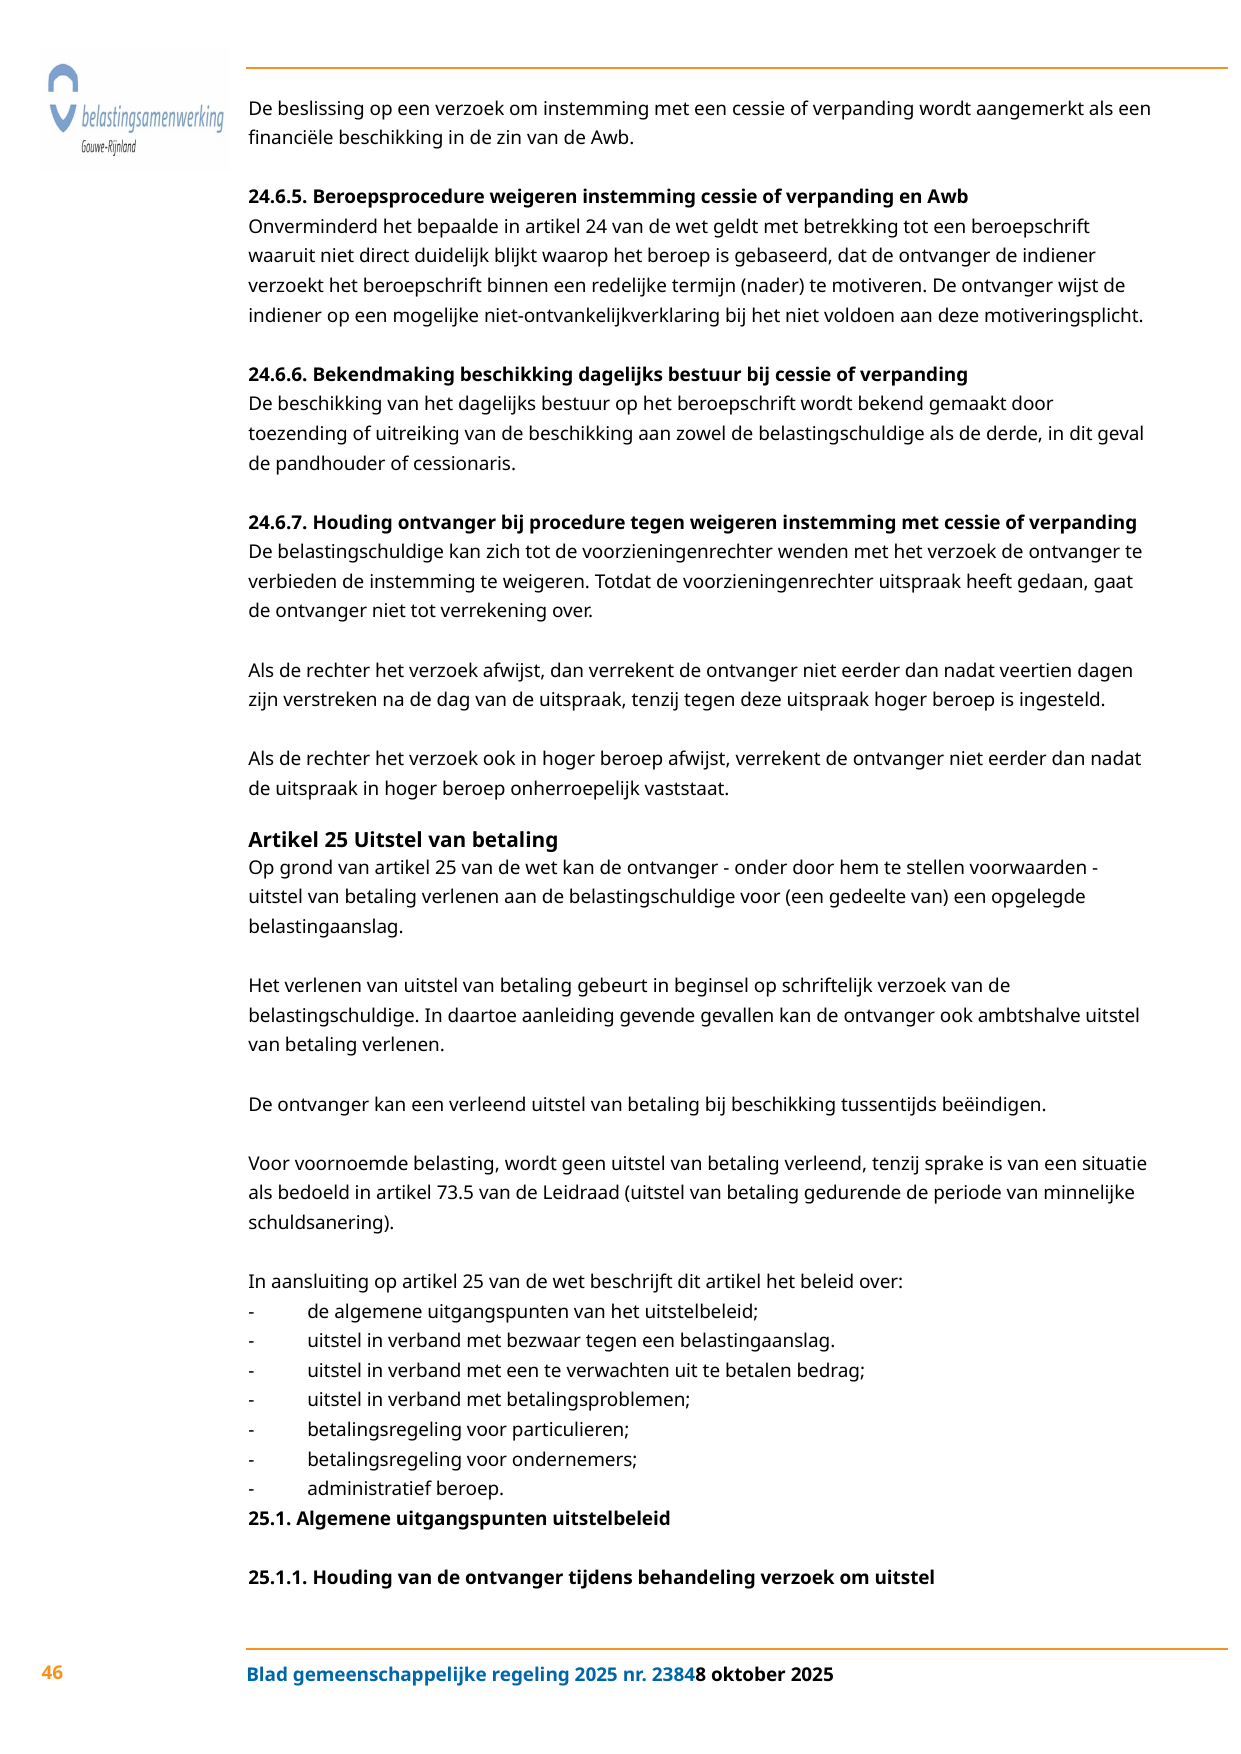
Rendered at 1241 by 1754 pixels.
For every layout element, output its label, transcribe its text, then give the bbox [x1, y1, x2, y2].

text De beslissing op een verzoek om instemming met een cessie of verpanding wordt aangemerkt als een financiële beschikking in de zin van de Awb. [248, 95, 1152, 150]
text Als de rechter het verzoek afwijst, dan verrekent de ontvanger niet eerder dan nadat veertien dagen zijn verstreken na de dag van de uitspraak, tenzij tegen deze uitspraak hoger beroep is ingesteld. [248, 657, 1152, 712]
text Het verlenen van uitstel van betaling gebeurt in beginsel op schriftelijk verzoek van de belastingschuldige. In daartoe aanleiding gevende gevallen kan de ontvanger ook ambtshalve uitstel van betaling verlenen. [248, 972, 1152, 1057]
text 24.6.6. Bekendmaking beschikking dagelijks bestuur bij cessie of verpanding [248, 361, 1152, 387]
text 25.1. Algemene uitgangspunten uitstelbeleid [248, 1505, 1152, 1531]
text Artikel 25 Uitstel van betaling [248, 826, 1152, 854]
list uitstel in verband met betalingsproblemen; [248, 1387, 1152, 1412]
text In aansluiting op artikel 25 van de wet beschrijft dit artikel het beleid over: [248, 1268, 1152, 1294]
text Onverminderd het bepaalde in artikel 24 van de wet geldt met betrekking tot een beroepschrift waaruit niet direct duidelijk blijkt waarop het beroep is gebaseerd, dat de ontvanger de indiener verzoekt het beroepschrift binnen een redelijke termijn (nader) te motiveren. De ontvanger wijst de indiener op een mogelijke niet-ontvankelijkverklaring bij het niet voldoen aan deze motiveringsplicht. [248, 213, 1152, 328]
text Voor voornoemde belasting, wordt geen uitstel van betaling verleend, tenzij sprake is van een situatie als bedoeld in artikel 73.5 van de Leidraad (uitstel van betaling gedurende de periode van minnelijke schuldsanering). [248, 1150, 1152, 1235]
list betalingsregeling voor ondernemers; [248, 1446, 1152, 1471]
list uitstel in verband met bezwaar tegen een belastingaanslag. [248, 1327, 1152, 1353]
text De ontvanger kan een verleend uitstel van betaling bij beschikking tussentijds beëindigen. [248, 1091, 1152, 1116]
text 24.6.5. Beroepsprocedure weigeren instemming cessie of verpanding en Awb [248, 183, 1152, 209]
text 24.6.7. Houding ontvanger bij procedure tegen weigeren instemming met cessie of verpanding [248, 509, 1152, 535]
text Als de rechter het verzoek ook in hoger beroep afwijst, verrekent de ontvanger niet eerder dan nadat de uitspraak in hoger beroep onherroepelijk vaststaat. [248, 746, 1152, 801]
text De beschikking van het dagelijks bestuur op het beroepschrift wordt bekend gemaakt door toezending of uitreiking van de beschikking aan zowel de belastingschuldige als de derde, in dit geval de pandhouder of cessionaris. [248, 391, 1152, 476]
list betalingsregeling voor particulieren; [248, 1416, 1152, 1442]
text 25.1.1. Houding van de ontvanger tijdens behandeling verzoek om uitstel [248, 1564, 1152, 1590]
picture [41, 47, 231, 172]
list administratief beroep. [248, 1475, 1152, 1501]
list de algemene uitgangspunten van het uitstelbeleid; [248, 1298, 1152, 1323]
text De belastingschuldige kan zich tot de voorzieningenrechter wenden met het verzoek de ontvanger te verbieden de instemming te weigeren. Totdat de voorzieningenrechter uitspraak heeft gedaan, gaat de ontvanger niet tot verrekening over. [248, 538, 1152, 623]
list uitstel in verband met een te verwachten uit te betalen bedrag; [248, 1357, 1152, 1383]
text Op grond van artikel 25 van de wet kan de ontvanger - onder door hem te stellen voorwaarden - uitstel van betaling verlenen aan de belastingschuldige voor (een gedeelte van) een opgelegde belastingaanslag. [248, 854, 1152, 939]
